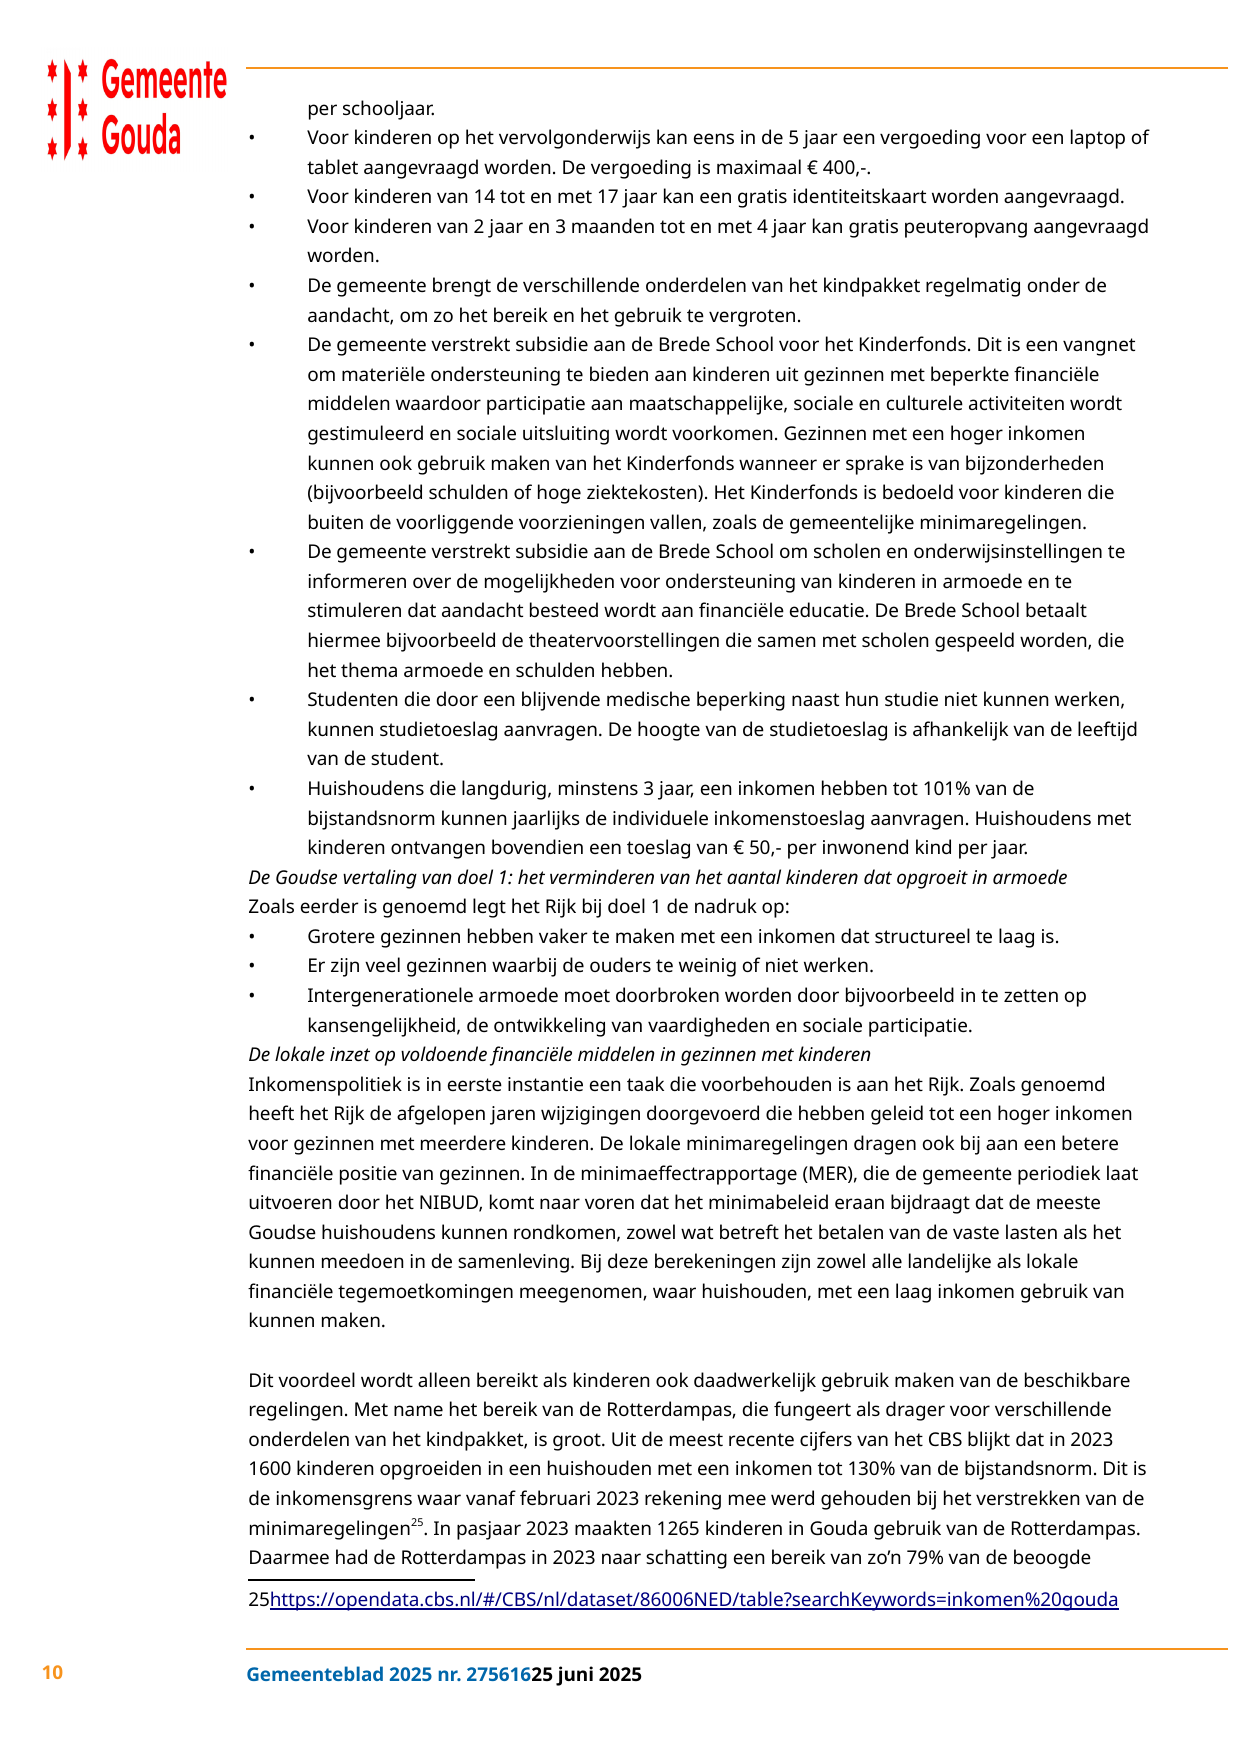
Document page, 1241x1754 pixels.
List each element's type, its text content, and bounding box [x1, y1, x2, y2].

text Dit voordeel wordt alleen bereikt als kinderen ook daadwerkelijk gebruik maken van de beschikbare regelingen. Met name het bereik van de Rotterdampas, die fungeert als drager voor verschillende onderdelen van het kindpakket, is groot. Uit de meest recente cijfers van het CBS blijkt dat in 2023 1600 kinderen opgroeiden in een huishouden met een inkomen tot 130% van de bijstandsnorm. Dit is de inkomensgrens waar vanaf februari 2023 rekening mee werd gehouden bij het verstrekken van de minimaregelingen. In pasjaar 2023 maakten 1265 kinderen in Gouda gebruik van de Rotterdampas. Daarmee had de Rotterdampas in 2023 naar schatting een bereik van zo’n 79% van de beoogde [248, 1367, 1152, 1570]
list Studenten die door een blijvende medische beperking naast hun studie niet kunnen werken, kunnen studietoeslag aanvragen. De hoogte van de studietoeslag is afhankelijk van de leeftijd van de student. [248, 686, 1152, 771]
text Inkomenspolitiek is in eerste instantie een taak die voorbehouden is aan het Rijk. Zoals genoemd heeft het Rijk de afgelopen jaren wijzigingen doorgevoerd die hebben geleid tot een hoger inkomen voor gezinnen met meerdere kinderen. De lokale minimaregelingen dragen ook bij aan een betere financiële positie van gezinnen. In de minimaeffectrapportage (MER), die de gemeente periodiek laat uitvoeren door het NIBUD, komt naar voren dat het minimabeleid eraan bijdraagt dat de meeste Goudse huishoudens kunnen rondkomen, zowel wat betreft het betalen van de vaste lasten als het kunnen meedoen in de samenleving. Bij deze berekeningen zijn zowel alle landelijke als lokale financiële tegemoetkomingen meegenomen, waar huishouden, met een laag inkomen gebruik van kunnen maken. [248, 1071, 1152, 1333]
text https://opendata.cbs.nl/#/CBS/nl/dataset/86006NED/table?searchKeywords=inkomen%20gouda [248, 1586, 1152, 1612]
list Huishoudens die langdurig, minstens 3 jaar, een inkomen hebben tot 101% van de bijstandsnorm kunnen jaarlijks de individuele inkomenstoeslag aanvragen. Huishoudens met kinderen ontvangen bovendien een toeslag van € 50,- per inwonend kind per jaar. [248, 775, 1152, 860]
text De Goudse vertaling van doel 1: het verminderen van het aantal kinderen dat opgroeit in armoede [248, 864, 1152, 890]
text De lokale inzet op voldoende financiële middelen in gezinnen met kinderen [248, 1041, 1152, 1067]
list De gemeente brengt de verschillende onderdelen van het kindpakket regelmatig onder de aandacht, om zo het bereik en het gebruik te vergroten. [248, 272, 1152, 328]
list Voor kinderen van 2 jaar en 3 maanden tot en met 4 jaar kan gratis peuteropvang aangevraagd worden. [248, 213, 1152, 268]
list De gemeente verstrekt subsidie aan de Brede School om scholen en onderwijsinstellingen te informeren over de mogelijkheden voor ondersteuning van kinderen in armoede en te stimuleren dat aandacht besteed wordt aan financiële educatie. De Brede School betaalt hiermee bijvoorbeeld de theatervoorstellingen die samen met scholen gespeeld worden, die het thema armoede en schulden hebben. [248, 538, 1152, 683]
list per schooljaar. [248, 95, 1152, 121]
list Voor kinderen op het vervolgonderwijs kan eens in de 5 jaar een vergoeding voor een laptop of tablet aangevraagd worden. De vergoeding is maximaal € 400,-. [248, 124, 1152, 180]
text Zoals eerder is genoemd legt het Rijk bij doel 1 de nadruk op: [248, 893, 1152, 919]
list Voor kinderen van 14 tot en met 17 jaar kan een gratis identiteitskaart worden aangevraagd. [248, 183, 1152, 209]
list De gemeente verstrekt subsidie aan de Brede School voor het Kinderfonds. Dit is een vangnet om materiële ondersteuning te bieden aan kinderen uit gezinnen met beperkte financiële middelen waardoor participatie aan maatschappelijke, sociale en culturele activiteiten wordt gestimuleerd en sociale uitsluiting wordt voorkomen. Gezinnen met een hoger inkomen kunnen ook gebruik maken van het Kinderfonds wanneer er sprake is van bijzonderheden (bijvoorbeeld schulden of hoge ziektekosten). Het Kinderfonds is bedoeld voor kinderen die buiten de voorliggende voorzieningen vallen, zoals de gemeentelijke minimaregelingen. [248, 331, 1152, 535]
list Intergenerationele armoede moet doorbroken worden door bijvoorbeeld in te zetten op kansengelijkheid, de ontwikkeling van vaardigheden en sociale participatie. [248, 982, 1152, 1038]
list Grotere gezinnen hebben vaker te maken met een inkomen dat structureel te laag is. [248, 923, 1152, 949]
list Er zijn veel gezinnen waarbij de ouders te weinig of niet werken. [248, 953, 1152, 978]
picture [41, 47, 231, 172]
